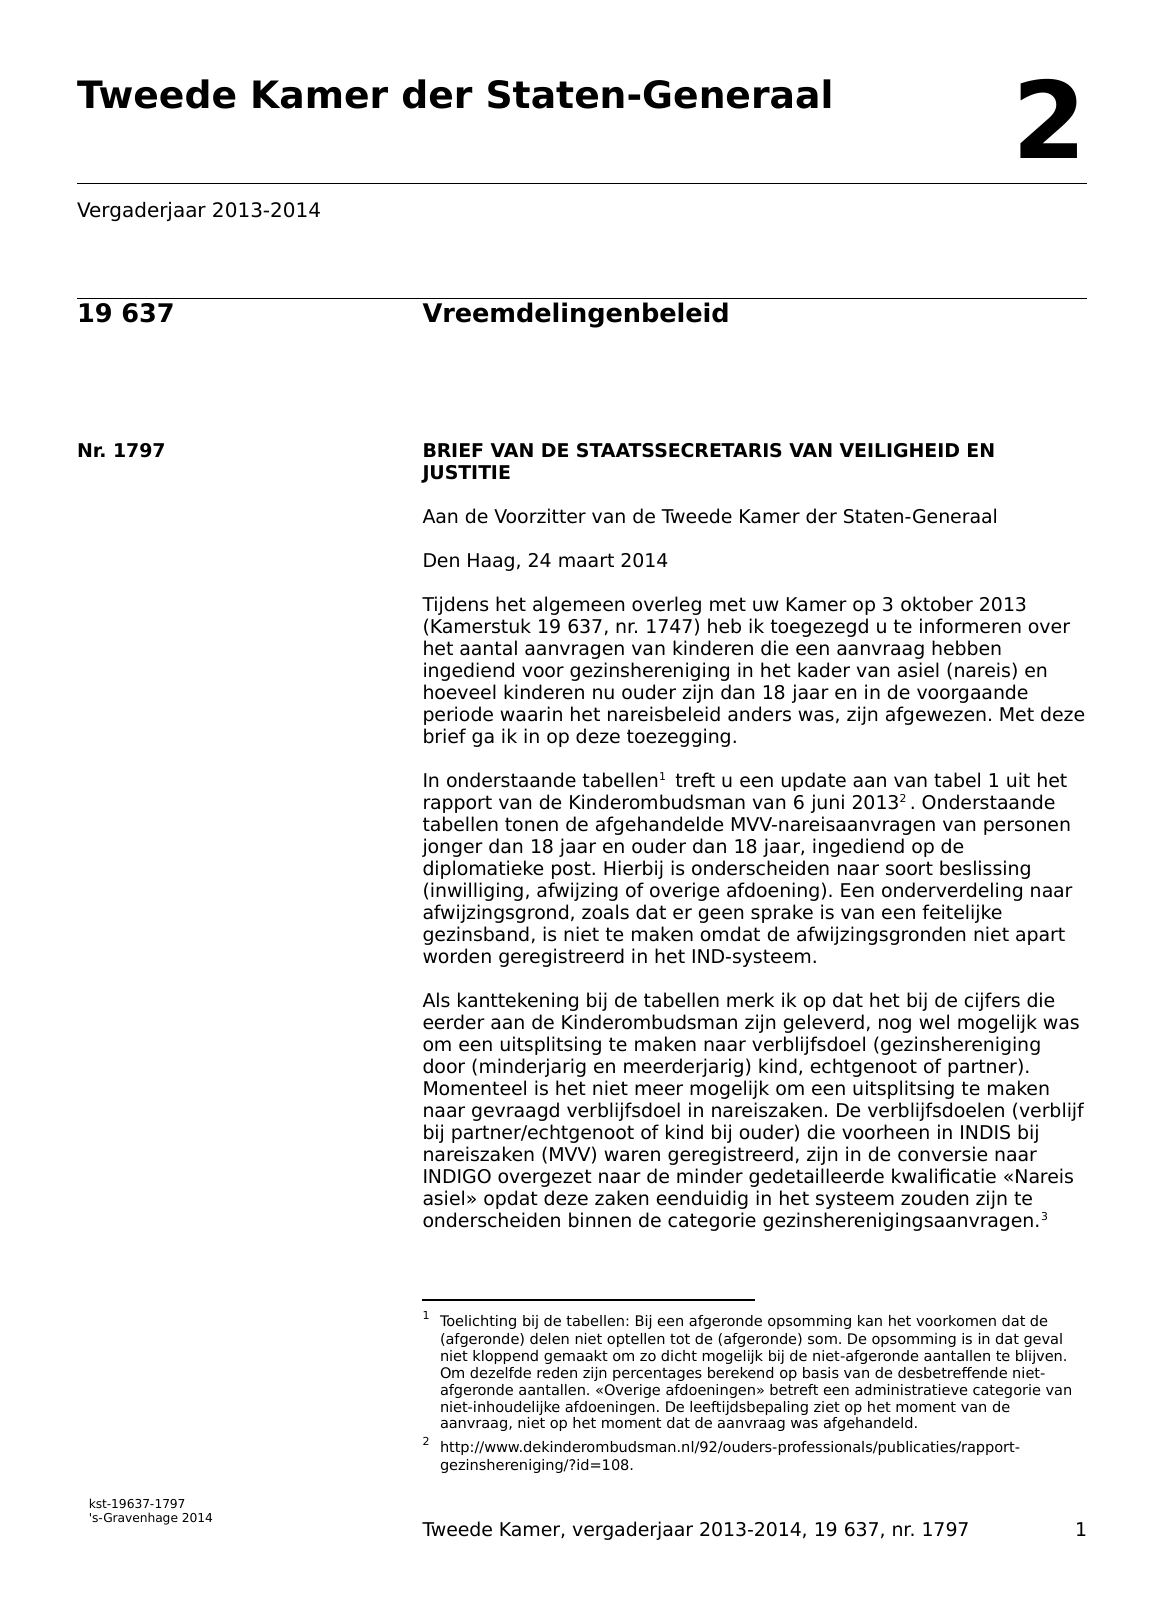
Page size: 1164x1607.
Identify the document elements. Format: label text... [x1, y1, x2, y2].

table_cell Vergaderjaar 2013-2014 [77, 184, 1087, 298]
text http://www.dekinderombudsman.nl/92/ouders-professionals/publicaties/rapport-gezinshereniging/?id=108. [422, 1435, 1087, 1474]
text kst-19637-1797 [88, 1497, 323, 1511]
text Toelichting bij de tabellen: Bij een afgeronde opsomming kan het voorkomen dat de (afgeronde) delen niet optellen tot de (afgeronde) som. De opsomming is in dat geval niet kloppend gemaakt om zo dicht mogelijk bij de niet-afgeronde aantallen te blijven. Om dezelfde reden zijn percentages berekend op basis van de desbetreffende niet-afgeronde aantallen. «Overige afdoeningen» betreft een administratieve categorie van niet-inhoudelijke afdoeningen. De leeftijdsbepaling ziet op het moment van de aanvraag, niet op het moment dat de aanvraag was afgehandeld. [422, 1309, 1087, 1432]
subtitle Nr. 1797 BRIEF VAN DE STAATSSECRETARIS VAN VEILIGHEID EN JUSTITIE [77, 440, 1087, 484]
table_header Tweede Kamer der Staten-Generaal [77, 59, 886, 183]
text 's-Gravenhage 2014 [88, 1511, 323, 1525]
text Aan de Voorzitter van de Tweede Kamer der Staten-Generaal [422, 506, 1087, 528]
table_header 2 [886, 59, 1087, 183]
text Den Haag, 24 maart 2014 [422, 550, 1087, 572]
text Tijdens het algemeen overleg met uw Kamer op 3 oktober 2013 (Kamerstuk 19 637, nr. 1747) heb ik toegezegd u te informeren over het aantal aanvragen van kinderen die een aanvraag hebben ingediend voor gezinshereniging in het kader van asiel (nareis) en hoeveel kinderen nu ouder zijn dan 18 jaar en in de voorgaande periode waarin het nareisbeleid anders was, zijn afgewezen. Met deze brief ga ik in op deze toezegging. [422, 594, 1087, 748]
text In onderstaande tabellen treft u een update aan van tabel 1 uit het rapport van de Kinderombudsman van 6 juni 2013. Onderstaande tabellen tonen de afgehandelde MVV-nareisaanvragen van personen jonger dan 18 jaar en ouder dan 18 jaar, ingediend op de diplomatieke post. Hierbij is onderscheiden naar soort beslissing (inwilliging, afwijzing of overige afdoening). Een onderverdeling naar afwijzingsgrond, zoals dat er geen sprake is van een feitelijke gezinsband, is niet te maken omdat de afwijzingsgronden niet apart worden geregistreerd in het IND-systeem. [422, 770, 1087, 968]
text Als kanttekening bij de tabellen merk ik op dat het bij de cijfers die eerder aan de Kinderombudsman zijn geleverd, nog wel mogelijk was om een uitsplitsing te maken naar verblijfsdoel (gezinshereniging door (minderjarig en meerderjarig) kind, echtgenoot of partner). Momenteel is het niet meer mogelijk om een uitsplitsing te maken naar gevraagd verblijfsdoel in nareiszaken. De verblijfsdoelen (verblijf bij partner/echtgenoot of kind bij ouder) die voorheen in INDIS bij nareiszaken (MVV) waren geregistreerd, zijn in de conversie naar INDIGO overgezet naar de minder gedetailleerde kwalificatie «Nareis asiel» opdat deze zaken eenduidig in het systeem zouden zijn te onderscheiden binnen de categorie gezinsherenigingsaanvragen. [422, 990, 1087, 1232]
subtitle 19 637 Vreemdelingenbeleid [77, 299, 1087, 329]
